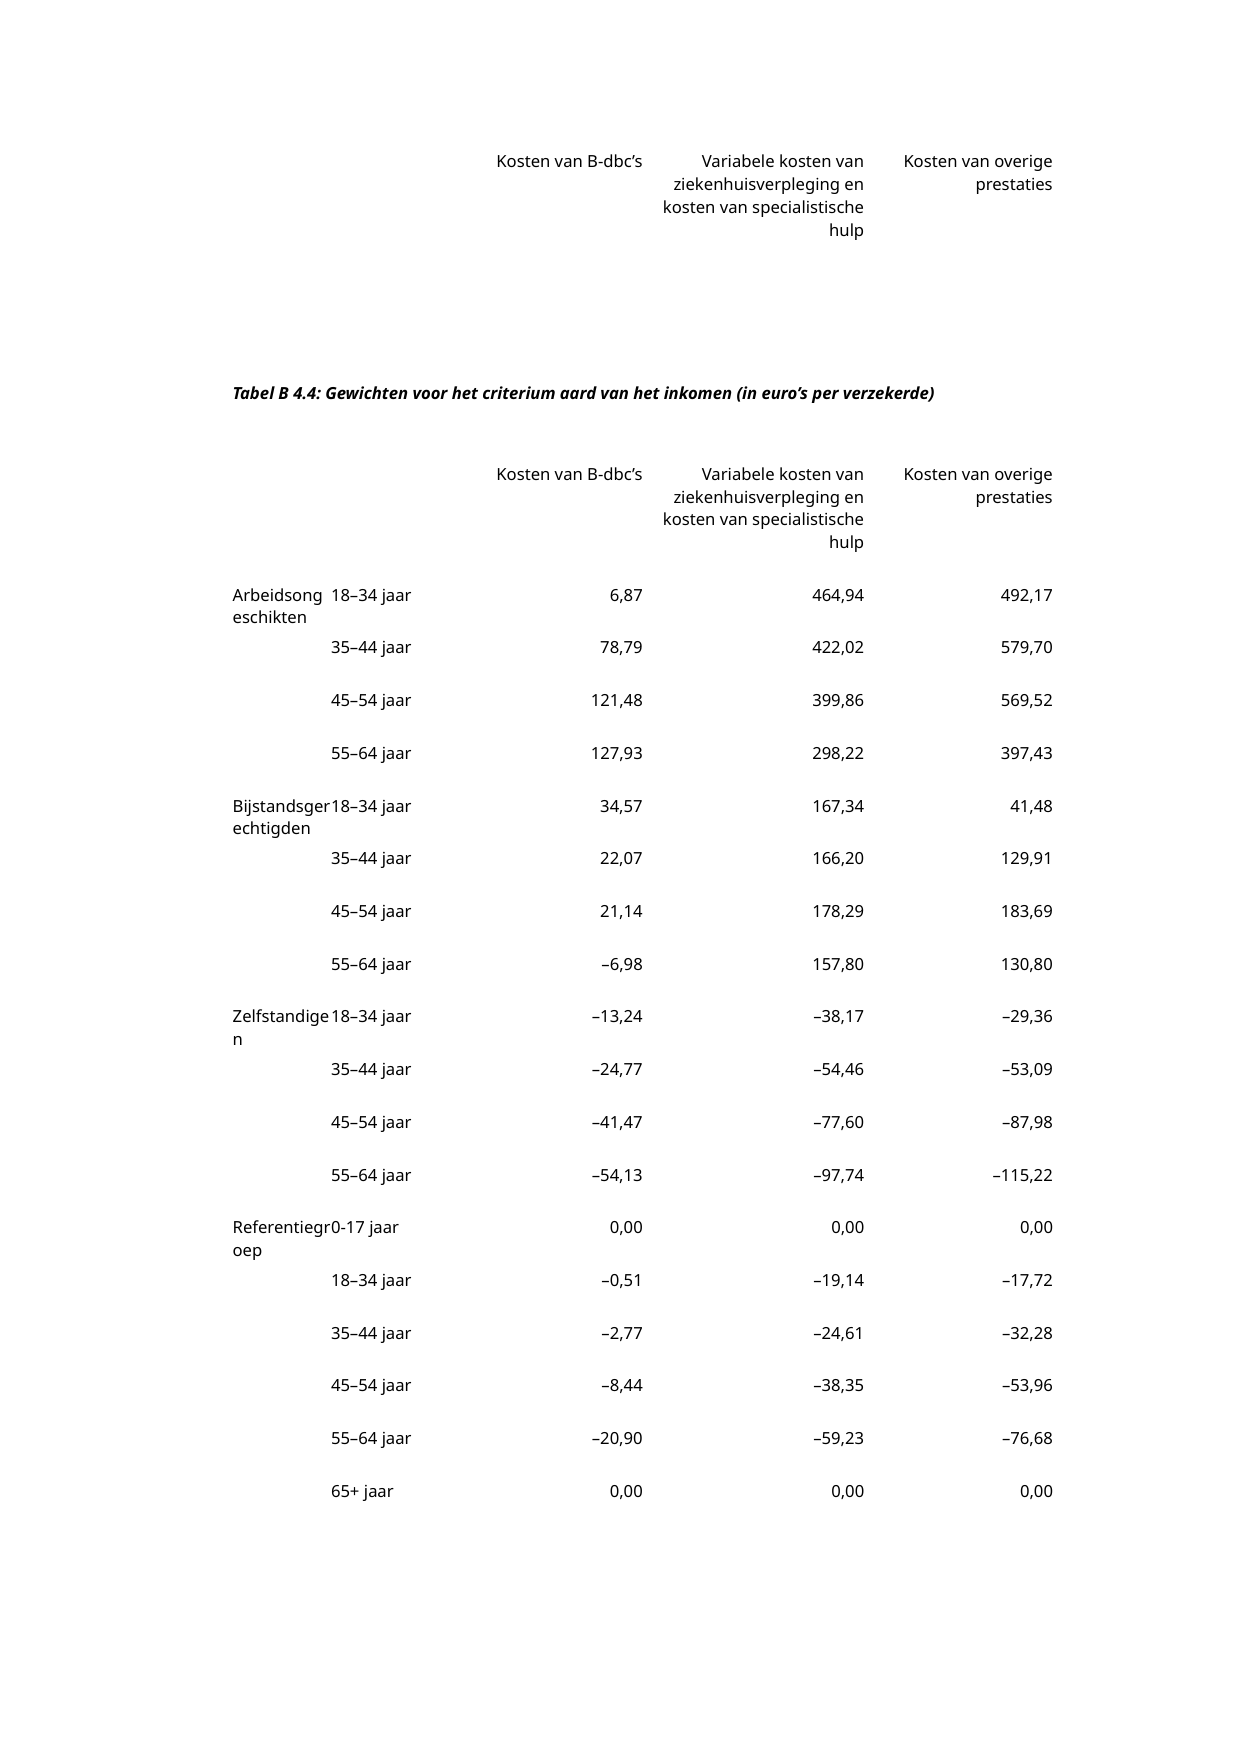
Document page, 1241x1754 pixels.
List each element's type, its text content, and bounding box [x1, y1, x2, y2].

table_cell [454, 271, 642, 323]
table_cell 167,34 166,20 178,29 157,80 [643, 794, 864, 1005]
table_cell 18–34 jaar 35–44 jaar 45–54 jaar 55–64 jaar [331, 584, 454, 794]
table_cell –13,24 –24,77 –41,47 –54,13 [454, 1005, 642, 1216]
table_cell 0,00 –0,51 –2,77 –8,44 –20,90 0,00 [454, 1216, 642, 1532]
table_header [233, 150, 454, 271]
table_cell –29,36 –53,09 –87,98 –115,22 [864, 1005, 1053, 1216]
table_cell Bijstandsgerechtigden [233, 794, 331, 1005]
table_cell 34,57 22,07 21,14 –6,98 [454, 794, 642, 1005]
table_cell Zelfstandigen [233, 1005, 331, 1216]
text Tabel B 4.4: Gewichten voor het criterium aard van het inkomen (in euro’s per verzekerde) [232, 382, 1053, 405]
table_header Kosten van B-dbc’s [454, 150, 642, 271]
table_cell 0-17 jaar 18–34 jaar 35–44 jaar 45–54 jaar 55–64 jaar 65+ jaar [331, 1216, 454, 1532]
table_header [233, 463, 454, 583]
table_cell 18–34 jaar 35–44 jaar 45–54 jaar 55–64 jaar [331, 1005, 454, 1216]
table_cell 18–34 jaar 35–44 jaar 45–54 jaar 55–64 jaar [331, 794, 454, 1005]
table_cell Referentiegroep [233, 1216, 331, 1532]
table_cell 41,48 129,91 183,69 130,80 [864, 794, 1053, 1005]
table_header Kosten van overige prestaties [864, 150, 1053, 271]
table_cell 0,00 –19,14 –24,61 –38,35 –59,23 0,00 [643, 1216, 864, 1532]
table_cell Arbeidsongeschikten [233, 584, 331, 794]
table_header Kosten van overige prestaties [864, 463, 1053, 583]
table_cell –38,17 –54,46 –77,60 –97,74 [643, 1005, 864, 1216]
table_cell [643, 271, 864, 323]
table_cell [233, 271, 454, 323]
table_cell 464,94 422,02 399,86 298,22 [643, 584, 864, 794]
table_header Kosten van B-dbc’s [454, 463, 642, 583]
table_cell 6,87 78,79 121,48 127,93 [454, 584, 642, 794]
table_header Variabele kosten van ziekenhuisverpleging en kosten van specialistische hulp [643, 463, 864, 583]
table_cell 492,17 579,70 569,52 397,43 [864, 584, 1053, 794]
table_header Variabele kosten van ziekenhuisverpleging en kosten van specialistische hulp [643, 150, 864, 271]
table_cell [864, 271, 1053, 323]
table_cell 0,00 –17,72 –32,28 –53,96 –76,68 0,00 [864, 1216, 1053, 1532]
